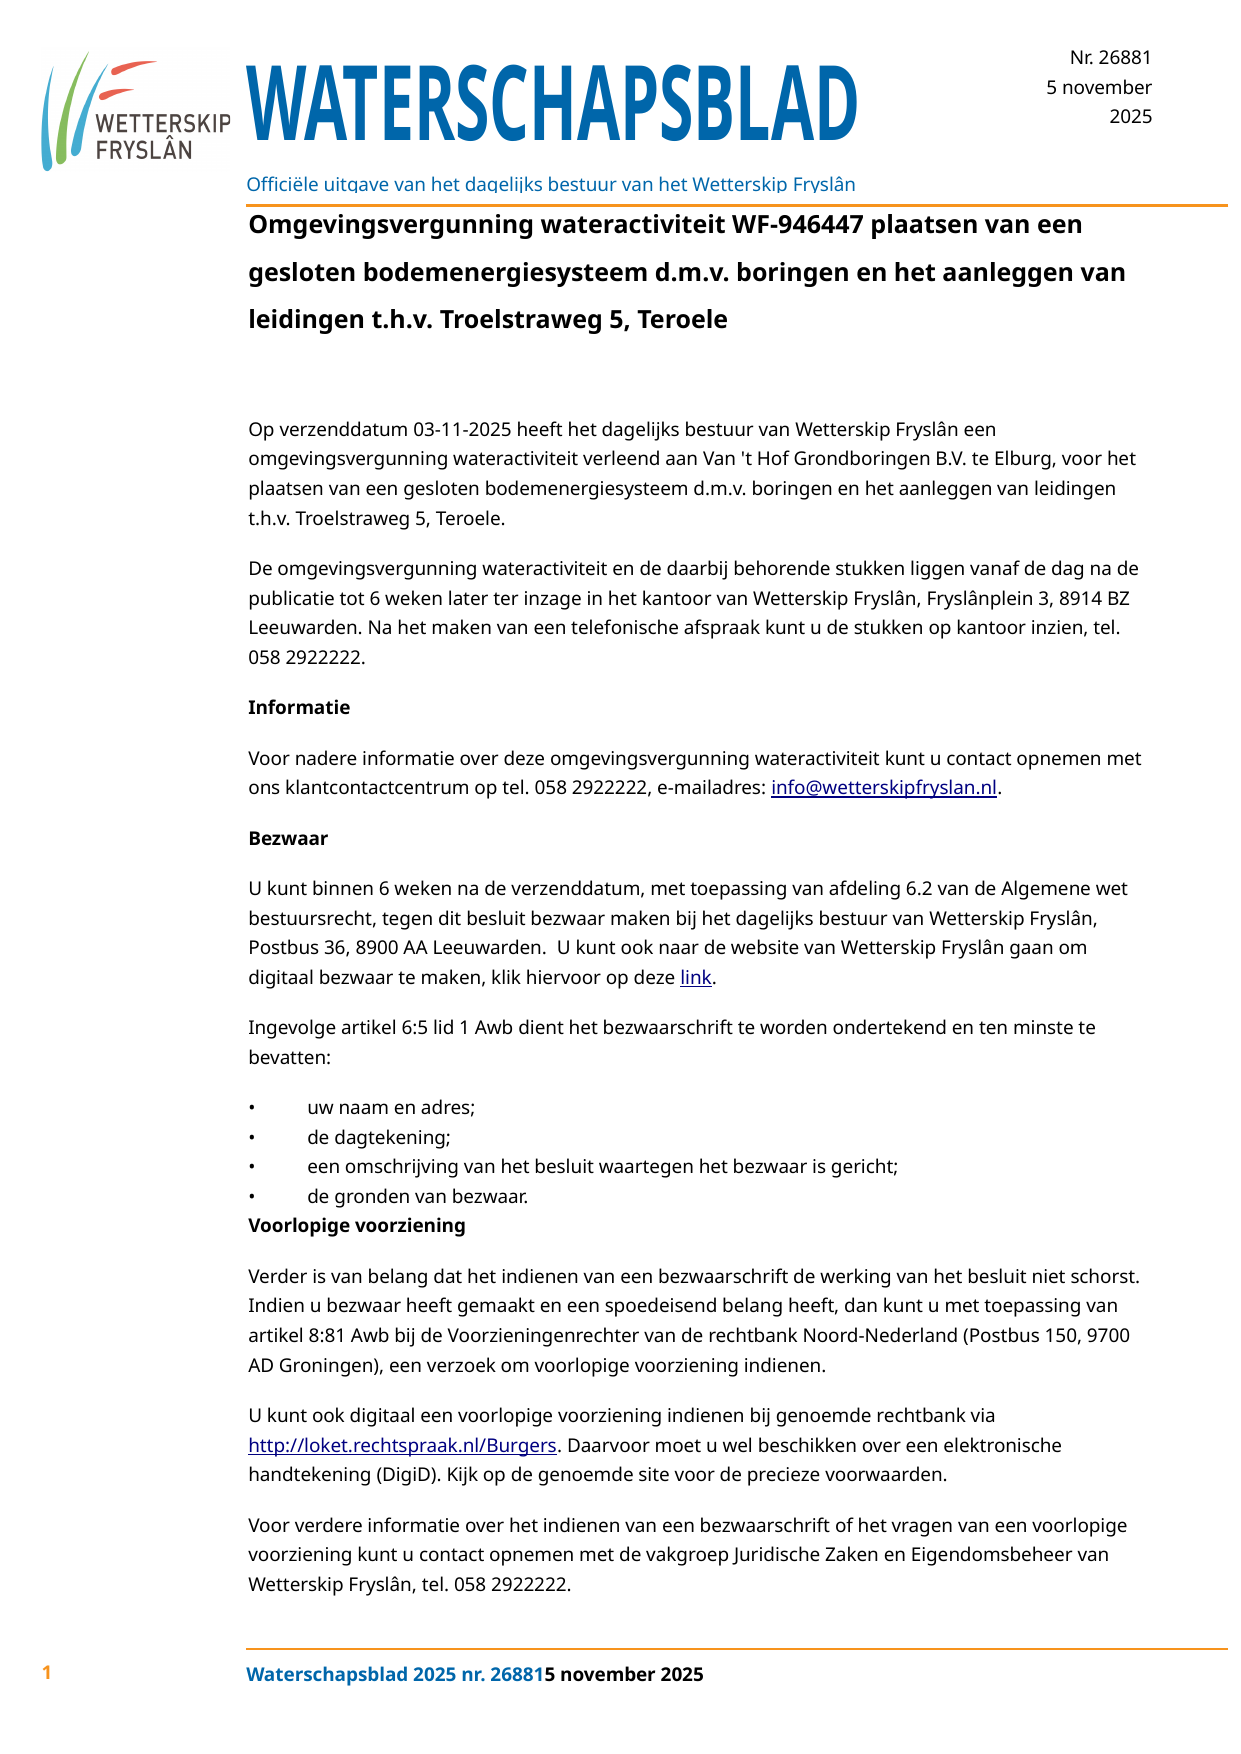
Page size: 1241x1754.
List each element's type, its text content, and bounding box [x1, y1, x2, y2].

text Bezwaar [248, 825, 1152, 850]
list de gronden van bezwaar. [248, 1183, 1152, 1209]
list uw naam en adres; [248, 1094, 1152, 1120]
text Voor nadere informatie over deze omgevingsvergunning wateractiviteit kunt u contact opnemen met ons klantcontactcentrum op tel. 058 2922222, e-mailadres: info@wetterskipfryslan.nl. [248, 745, 1152, 800]
text De omgevingsvergunning wateractiviteit en de daarbij behorende stukken liggen vanaf de dag na de publicatie tot 6 weken later ter inzage in het kantoor van Wetterskip Fryslân, Fryslânplein 3, 8914 BZ Leeuwarden. Na het maken van een telefonische afspraak kunt u de stukken op kantoor inzien, tel. 058 2922222. [248, 555, 1152, 669]
list de dagtekening; [248, 1124, 1152, 1149]
text Ingevolge artikel 6:5 lid 1 Awb dient het bezwaarschrift te worden ondertekend en ten minste te bevatten: [248, 1014, 1152, 1069]
text Voor verdere informatie over het indienen van een bezwaarschrift of het vragen van een voorlopige voorziening kunt u contact opnemen met de vakgroep Juridische Zaken en Eigendomsbeheer van Wetterskip Fryslân, tel. 058 2922222. [248, 1512, 1152, 1597]
text U kunt binnen 6 weken na de verzenddatum, met toepassing van afdeling 6.2 van de Algemene wet bestuursrecht, tegen dit besluit bezwaar maken bij het dagelijks bestuur van Wetterskip Fryslân, Postbus 36, 8900 AA Leeuwarden. U kunt ook naar de website van Wetterskip Fryslân gaan om digitaal bezwaar te maken, klik hiervoor op deze link. [248, 875, 1152, 989]
text Omgevingsvergunning wateractiviteit WF-946447 plaatsen van een gesloten bodemenergiesysteem d.m.v. boringen en het aanleggen van leidingen t.h.v. Troelstraweg 5, Teroele [248, 207, 1152, 336]
picture [41, 47, 231, 172]
text Informatie [248, 694, 1152, 720]
text U kunt ook digitaal een voorlopige voorziening indienen bij genoemde rechtbank via http://loket.rechtspraak.nl/Burgers. Daarvoor moet u wel beschikken over een elektronische handtekening (DigiD). Kijk op de genoemde site voor de precieze voorwaarden. [248, 1402, 1152, 1487]
text Verder is van belang dat het indienen van een bezwaarschrift de werking van het besluit niet schorst. Indien u bezwaar heeft gemaakt en een spoedeisend belang heeft, dan kunt u met toepassing van artikel 8:81 Awb bij de Voorzieningenrechter van de rechtbank Noord-Nederland (Postbus 150, 9700 AD Groningen), een verzoek om voorlopige voorziening indienen. [248, 1263, 1152, 1377]
text Voorlopige voorziening [248, 1213, 1152, 1238]
text Op verzenddatum 03-11-2025 heeft het dagelijks bestuur van Wetterskip Fryslân een omgevingsvergunning wateractiviteit verleend aan Van 't Hof Grondboringen B.V. te Elburg, voor het plaatsen van een gesloten bodemenergiesysteem d.m.v. boringen en het aanleggen van leidingen t.h.v. Troelstraweg 5, Teroele. [248, 416, 1152, 530]
list een omschrijving van het besluit waartegen het bezwaar is gericht; [248, 1153, 1152, 1179]
